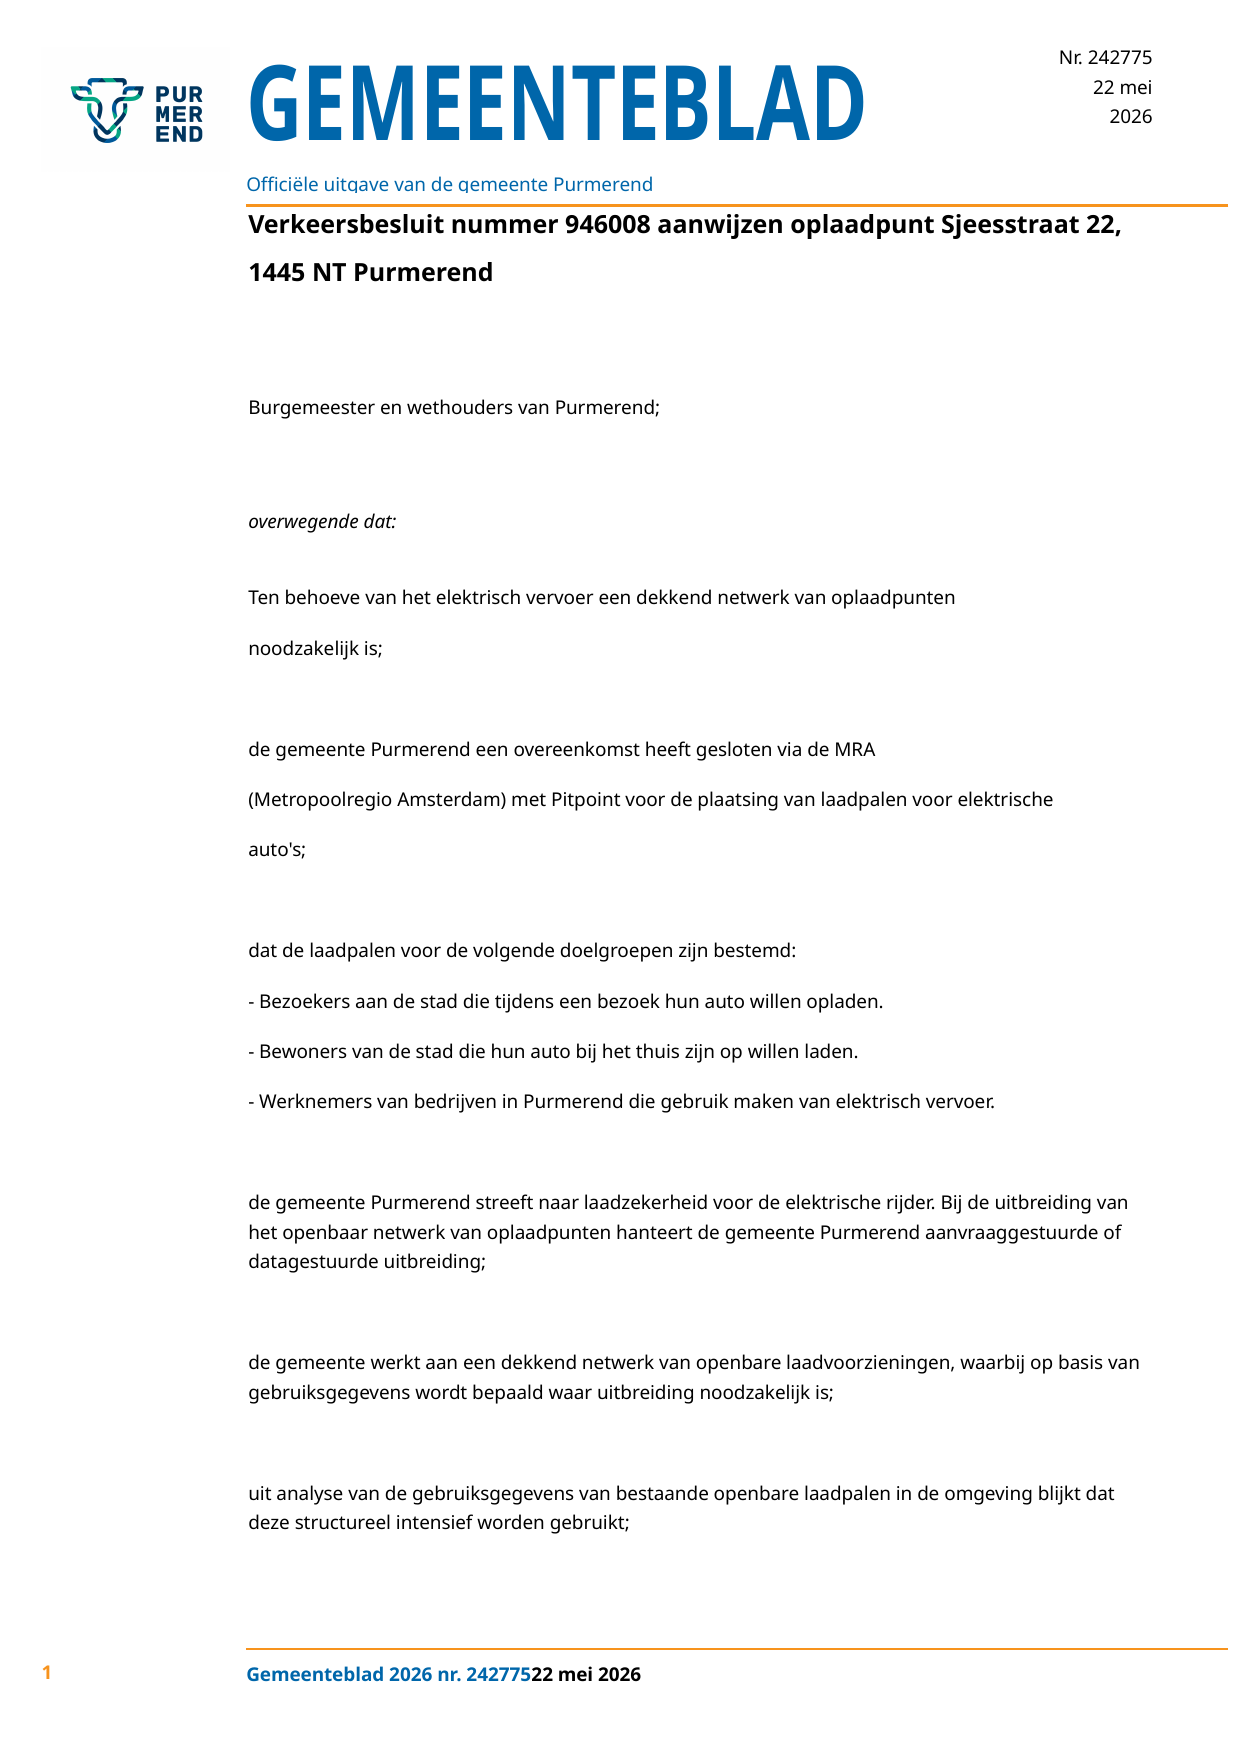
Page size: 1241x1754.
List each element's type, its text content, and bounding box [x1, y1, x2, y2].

text uit analyse van de gebruiksgegevens van bestaande openbare laadpalen in de omgeving blijkt dat deze structureel intensief worden gebruikt; [248, 1480, 1152, 1535]
text noodzakelijk is; [248, 635, 1152, 661]
text overwegende dat: [248, 508, 1152, 534]
text auto's; [248, 837, 1152, 862]
text - Bezoekers aan de stad die tijdens een bezoek hun auto willen opladen. [248, 988, 1152, 1014]
text Ten behoeve van het elektrisch vervoer een dekkend netwerk van oplaadpunten [248, 584, 1152, 610]
text dat de laadpalen voor de volgende doelgroepen zijn bestemd: [248, 937, 1152, 963]
text Verkeersbesluit nummer 946008 aanwijzen oplaadpunt Sjeesstraat 22, 1445 NT Purmerend [248, 207, 1152, 288]
text Burgemeester en wethouders van Purmerend; [248, 394, 1152, 420]
text de gemeente Purmerend een overeenkomst heeft gesloten via de MRA [248, 736, 1152, 762]
text - Werknemers van bedrijven in Purmerend die gebruik maken van elektrisch vervoer. [248, 1089, 1152, 1114]
text (Metropoolregio Amsterdam) met Pitpoint voor de plaatsing van laadpalen voor elektrische [248, 786, 1152, 812]
text de gemeente werkt aan een dekkend netwerk van openbare laadvoorzieningen, waarbij op basis van gebruiksgegevens wordt bepaald waar uitbreiding noodzakelijk is; [248, 1349, 1152, 1405]
text de gemeente Purmerend streeft naar laadzekerheid voor de elektrische rijder. Bij de uitbreiding van het openbaar netwerk van oplaadpunten hanteert de gemeente Purmerend aanvraaggestuurde of datagestuurde uitbreiding; [248, 1189, 1152, 1274]
text - Bewoners van de stad die hun auto bij het thuis zijn op willen laden. [248, 1038, 1152, 1064]
picture [41, 47, 231, 172]
